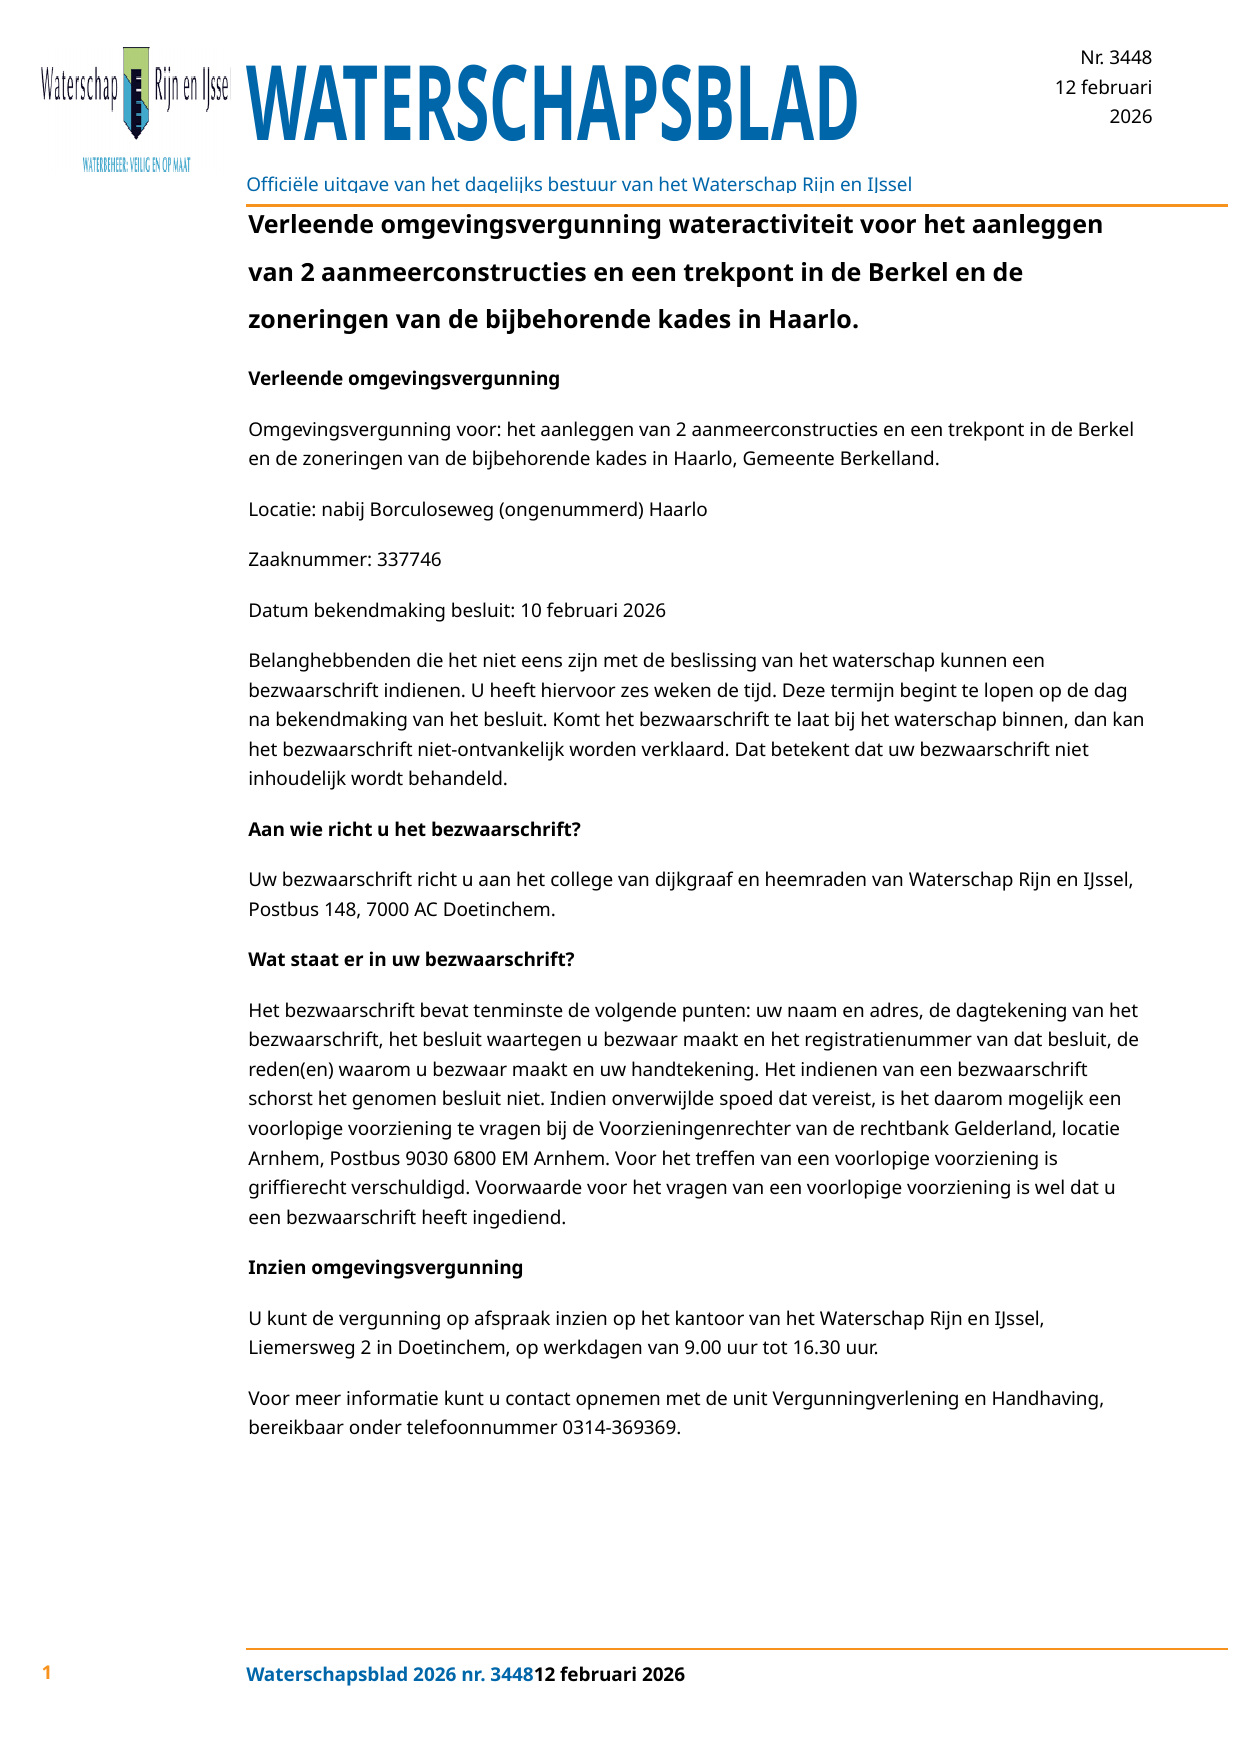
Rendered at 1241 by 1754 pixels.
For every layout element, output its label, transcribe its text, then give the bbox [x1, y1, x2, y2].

text Uw bezwaarschrift richt u aan het college van dijkgraaf en heemraden van Waterschap Rijn en IJssel, Postbus 148, 7000 AC Doetinchem. [248, 866, 1152, 922]
text Verleende omgevingsvergunning wateractiviteit voor het aanleggen van 2 aanmeerconstructies en een trekpont in de Berkel en de zoneringen van de bijbehorende kades in Haarlo. [248, 207, 1152, 336]
text Aan wie richt u het bezwaarschrift? [248, 816, 1152, 842]
text Het bezwaarschrift bevat tenminste de volgende punten: uw naam en adres, de dagtekening van het bezwaarschrift, het besluit waartegen u bezwaar maakt en het registratienummer van dat besluit, de reden(en) waarom u bezwaar maakt en uw handtekening. Het indienen van een bezwaarschrift schorst het genomen besluit niet. Indien onverwijlde spoed dat vereist, is het daarom mogelijk een voorlopige voorziening te vragen bij de Voorzieningenrechter van de rechtbank Gelderland, locatie Arnhem, Postbus 9030 6800 EM Arnhem. Voor het treffen van een voorlopige voorziening is griffierecht verschuldigd. Voorwaarde voor het vragen van een voorlopige voorziening is wel dat u een bezwaarschrift heeft ingediend. [248, 997, 1152, 1229]
text Inzien omgevingsvergunning [248, 1254, 1152, 1280]
text Voor meer informatie kunt u contact opnemen met de unit Vergunningverlening en Handhaving, bereikbaar onder telefoonnummer 0314-369369. [248, 1385, 1152, 1440]
text Wat staat er in uw bezwaarschrift? [248, 946, 1152, 972]
text Belanghebbenden die het niet eens zijn met de beslissing van het waterschap kunnen een bezwaarschrift indienen. U heeft hiervoor zes weken de tijd. Deze termijn begint te lopen op de dag na bekendmaking van het besluit. Komt het bezwaarschrift te laat bij het waterschap binnen, dan kan het bezwaarschrift niet-ontvankelijk worden verklaard. Dat betekent dat uw bezwaarschrift niet inhoudelijk wordt behandeld. [248, 647, 1152, 791]
picture [41, 47, 231, 172]
text Omgevingsvergunning voor: het aanleggen van 2 aanmeerconstructies en een trekpont in de Berkel en de zoneringen van de bijbehorende kades in Haarlo, Gemeente Berkelland. [248, 416, 1152, 471]
text Zaaknummer: 337746 [248, 546, 1152, 572]
text Datum bekendmaking besluit: 10 februari 2026 [248, 597, 1152, 622]
text Verleende omgevingsvergunning [248, 366, 1152, 391]
text Locatie: nabij Borculoseweg (ongenummerd) Haarlo [248, 496, 1152, 522]
text U kunt de vergunning op afspraak inzien op het kantoor van het Waterschap Rijn en IJssel, Liemersweg 2 in Doetinchem, op werkdagen van 9.00 uur tot 16.30 uur. [248, 1305, 1152, 1360]
